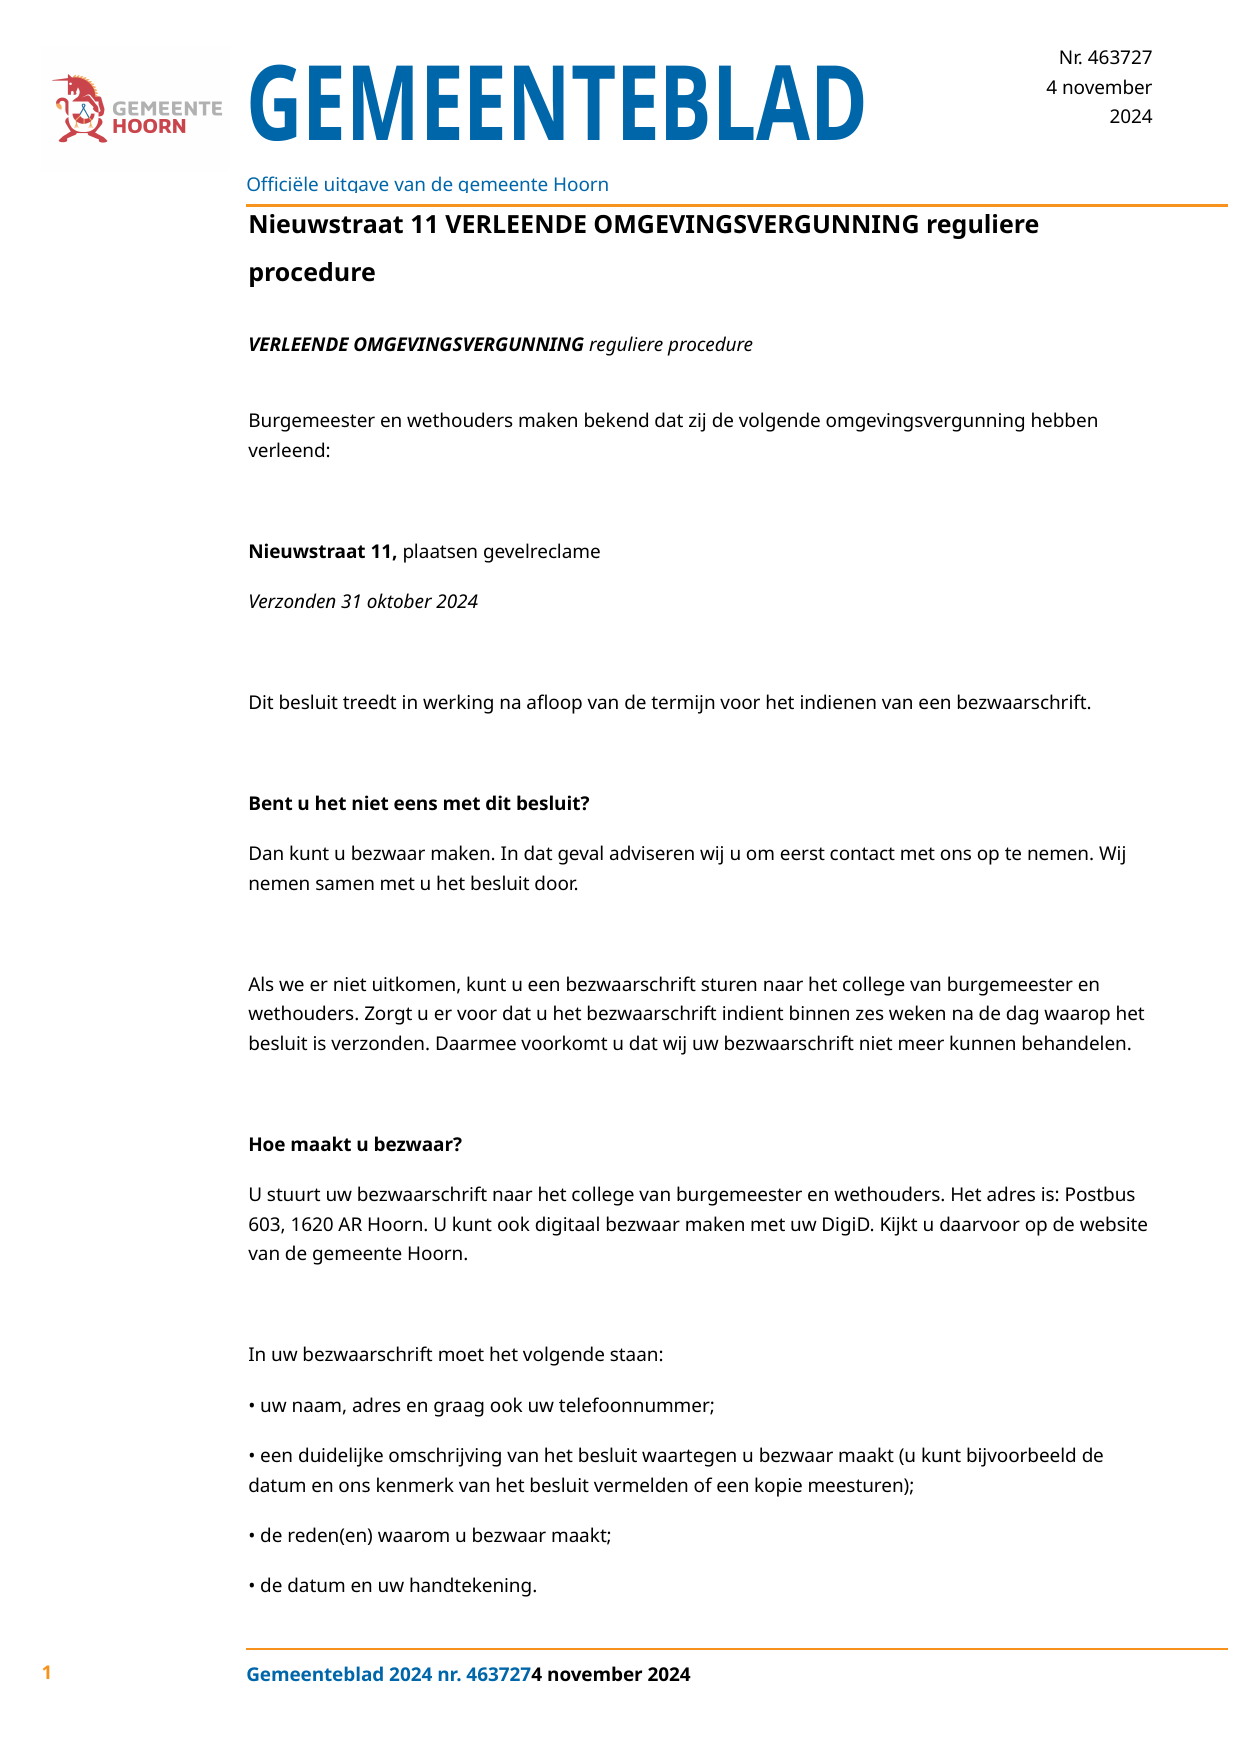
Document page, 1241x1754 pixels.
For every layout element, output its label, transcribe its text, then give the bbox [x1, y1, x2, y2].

text Burgemeester en wethouders maken bekend dat zij de volgende omgevingsvergunning hebben verleend: [248, 408, 1152, 463]
text Nieuwstraat 11, plaatsen gevelreclame [248, 538, 1152, 564]
text Nieuwstraat 11 VERLEENDE OMGEVINGSVERGUNNING reguliere procedure [248, 207, 1152, 288]
text • uw naam, adres en graag ook uw telefoonnummer; [248, 1392, 1152, 1417]
text Dit besluit treedt in werking na afloop van de termijn voor het indienen van een bezwaarschrift. [248, 689, 1152, 715]
text VERLEENDE OMGEVINGSVERGUNNING reguliere procedure [248, 331, 1152, 357]
text Verzonden 31 oktober 2024 [248, 588, 1152, 614]
text • de datum en uw handtekening. [248, 1573, 1152, 1598]
text • een duidelijke omschrijving van het besluit waartegen u bezwaar maakt (u kunt bijvoorbeeld de datum en ons kenmerk van het besluit vermelden of een kopie meesturen); [248, 1442, 1152, 1497]
text Bent u het niet eens met dit besluit? [248, 790, 1152, 816]
text Dan kunt u bezwaar maken. In dat geval adviseren wij u om eerst contact met ons op te nemen. Wij nemen samen met u het besluit door. [248, 841, 1152, 896]
text • de reden(en) waarom u bezwaar maakt; [248, 1522, 1152, 1548]
text Hoe maakt u bezwaar? [248, 1131, 1152, 1157]
text U stuurt uw bezwaarschrift naar het college van burgemeester en wethouders. Het adres is: Postbus 603, 1620 AR Hoorn. U kunt ook digitaal bezwaar maken met uw DigiD. Kijkt u daarvoor op de website van de gemeente Hoorn. [248, 1181, 1152, 1266]
text In uw bezwaarschrift moet het volgende staan: [248, 1341, 1152, 1367]
picture [41, 47, 231, 172]
text Als we er niet uitkomen, kunt u een bezwaarschrift sturen naar het college van burgemeester en wethouders. Zorgt u er voor dat u het bezwaarschrift indient binnen zes weken na de dag waarop het besluit is verzonden. Daarmee voorkomt u dat wij uw bezwaarschrift niet meer kunnen behandelen. [248, 971, 1152, 1056]
